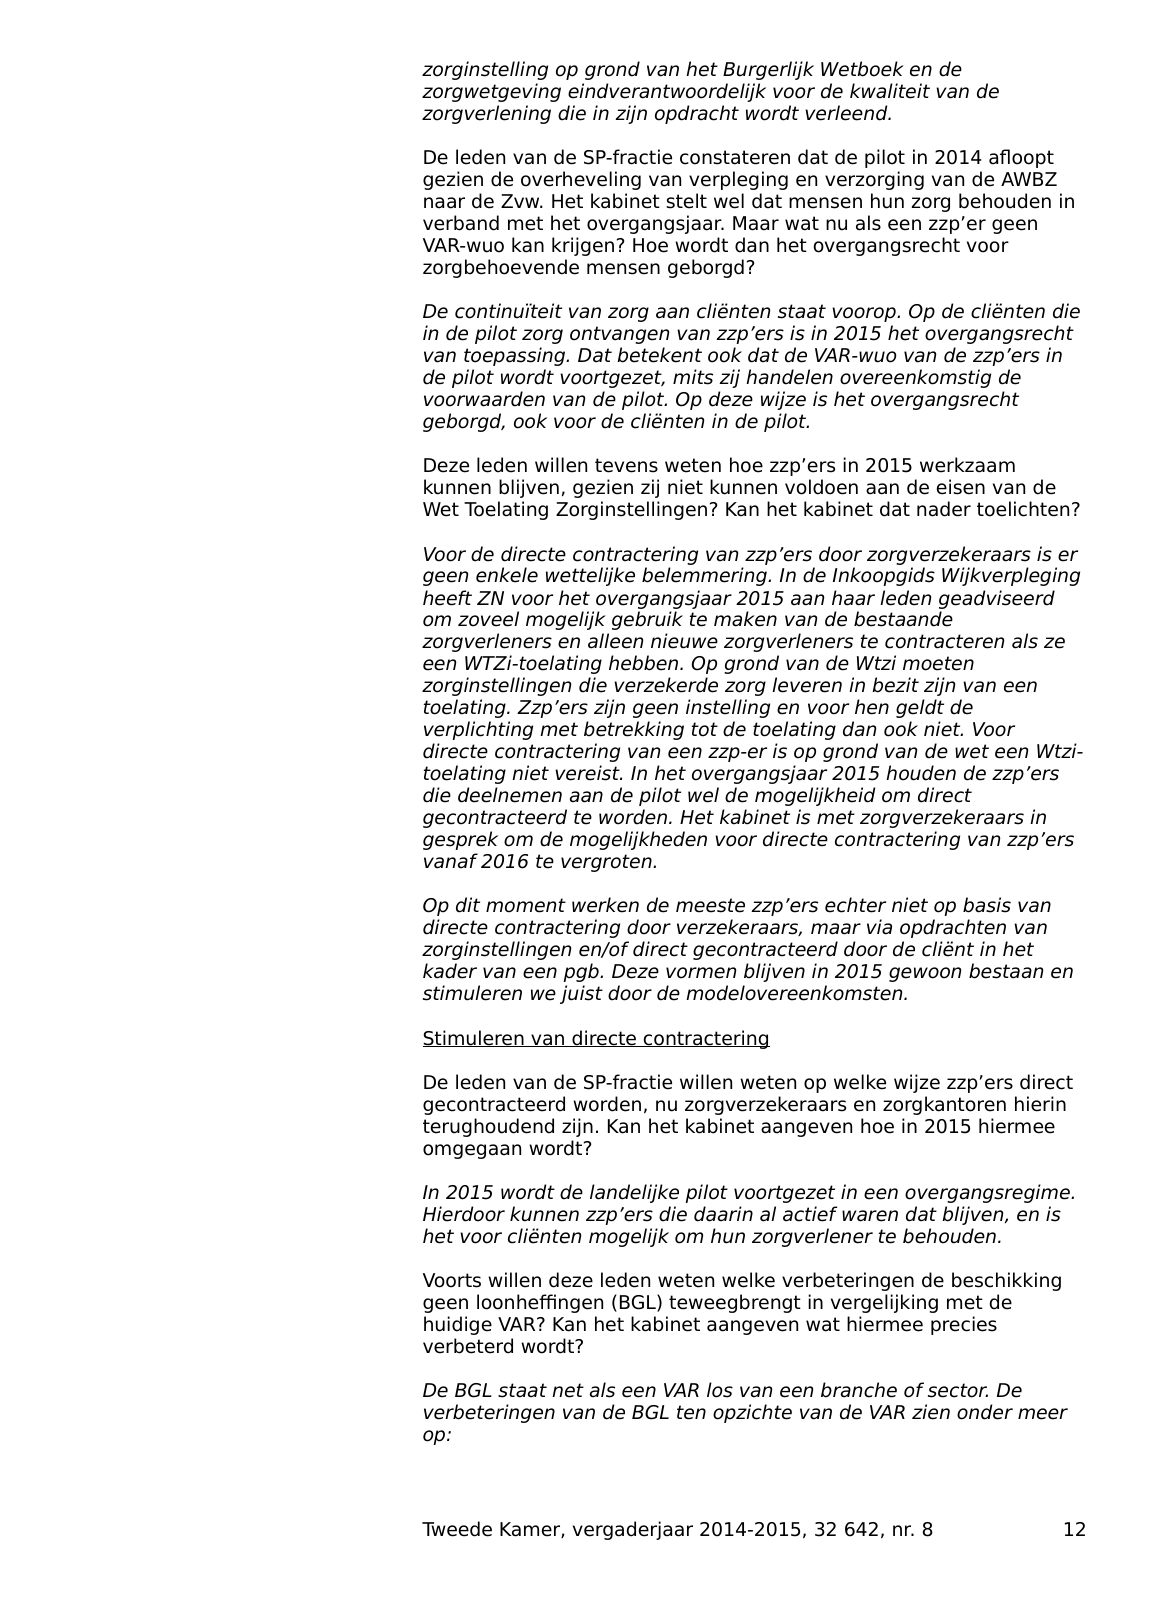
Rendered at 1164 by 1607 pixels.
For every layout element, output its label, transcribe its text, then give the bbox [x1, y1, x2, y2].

text Op dit moment werken de meeste zzp’ers echter niet op basis van directe contractering door verzekeraars, maar via opdrachten van zorginstellingen en/of direct gecontracteerd door de cliënt in het kader van een pgb. Deze vormen blijven in 2015 gewoon bestaan en stimuleren we juist door de modelovereenkomsten. [422, 895, 1087, 1005]
text De leden van de SP-fractie willen weten op welke wijze zzp’ers direct gecontracteerd worden, nu zorgverzekeraars en zorgkantoren hierin terughoudend zijn. Kan het kabinet aangeven hoe in 2015 hiermee omgegaan wordt? [422, 1072, 1087, 1159]
text De continuïteit van zorg aan cliënten staat voorop. Op de cliënten die in de pilot zorg ontvangen van zzp’ers is in 2015 het overgangsrecht van toepassing. Dat betekent ook dat de VAR-wuo van de zzp’ers in de pilot wordt voortgezet, mits zij handelen overeenkomstig de voorwaarden van de pilot. Op deze wijze is het overgangsrecht geborgd, ook voor de cliënten in de pilot. [422, 301, 1087, 433]
subtitle Stimuleren van directe contractering [422, 1027, 1087, 1049]
text Voorts willen deze leden weten welke verbeteringen de beschikking geen loonheffingen (BGL) teweegbrengt in vergelijking met de huidige VAR? Kan het kabinet aangeven wat hiermee precies verbeterd wordt? [422, 1270, 1087, 1358]
text In 2015 wordt de landelijke pilot voortgezet in een overgangsregime. Hierdoor kunnen zzp’ers die daarin al actief waren dat blijven, en is het voor cliënten mogelijk om hun zorgverlener te behouden. [422, 1182, 1087, 1248]
text zorginstelling op grond van het Burgerlijk Wetboek en de zorgwetgeving eindverantwoordelijk voor de kwaliteit van de zorgverlening die in zijn opdracht wordt verleend. [422, 59, 1087, 125]
text Voor de directe contractering van zzp’ers door zorgverzekeraars is er geen enkele wettelijke belemmering. In de Inkoopgids Wijkverpleging heeft ZN voor het overgangsjaar 2015 aan haar leden geadviseerd om zoveel mogelijk gebruik te maken van de bestaande zorgverleners en alleen nieuwe zorgverleners te contracteren als ze een WTZi-toelating hebben. Op grond van de Wtzi moeten zorginstellingen die verzekerde zorg leveren in bezit zijn van een toelating. Zzp’ers zijn geen instelling en voor hen geldt de verplichting met betrekking tot de toelating dan ook niet. Voor directe contractering van een zzp-er is op grond van de wet een Wtzi- toelating niet vereist. In het overgangsjaar 2015 houden de zzp’ers die deelnemen aan de pilot wel de mogelijkheid om direct gecontracteerd te worden. Het kabinet is met zorgverzekeraars in gesprek om de mogelijkheden voor directe contractering van zzp’ers vanaf 2016 te vergroten. [422, 543, 1087, 873]
text Deze leden willen tevens weten hoe zzp’ers in 2015 werkzaam kunnen blijven, gezien zij niet kunnen voldoen aan de eisen van de Wet Toelating Zorginstellingen? Kan het kabinet dat nader toelichten? [422, 455, 1087, 521]
text De leden van de SP-fractie constateren dat de pilot in 2014 afloopt gezien de overheveling van verpleging en verzorging van de AWBZ naar de Zvw. Het kabinet stelt wel dat mensen hun zorg behouden in verband met het overgangsjaar. Maar wat nu als een zzp’er geen VAR-wuo kan krijgen? Hoe wordt dan het overgangsrecht voor zorgbehoevende mensen geborgd? [422, 147, 1087, 279]
text De BGL staat net als een VAR los van een branche of sector. De verbeteringen van de BGL ten opzichte van de VAR zien onder meer op: [422, 1380, 1087, 1446]
